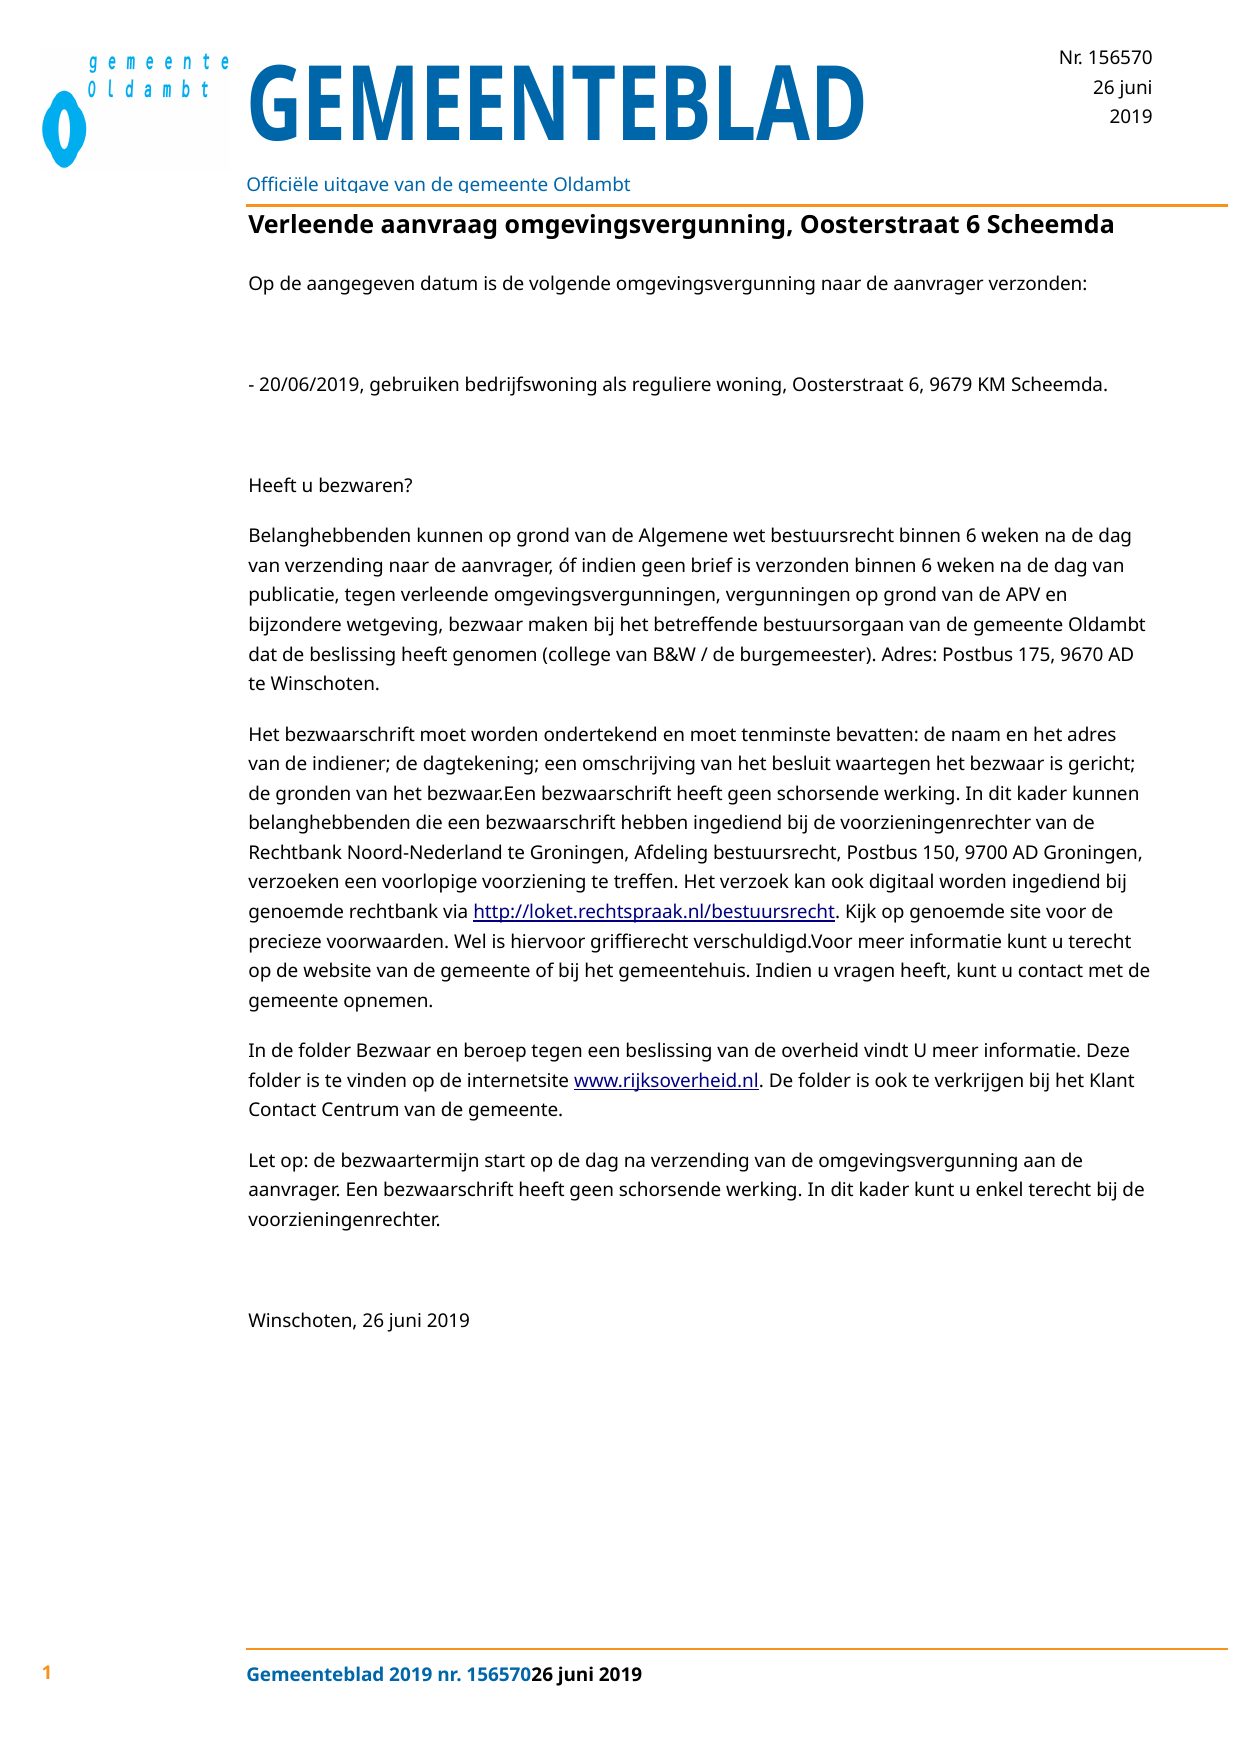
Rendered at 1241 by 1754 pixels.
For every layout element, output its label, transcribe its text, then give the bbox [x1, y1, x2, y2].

text Op de aangegeven datum is de volgende omgevingsvergunning naar de aanvrager verzonden: [248, 270, 1152, 296]
picture [41, 47, 231, 172]
text Belanghebbenden kunnen op grond van de Algemene wet bestuursrecht binnen 6 weken na de dag van verzending naar de aanvrager, óf indien geen brief is verzonden binnen 6 weken na de dag van publicatie, tegen verleende omgevingsvergunningen, vergunningen op grond van de APV en bijzondere wetgeving, bezwaar maken bij het betreffende bestuursorgaan van de gemeente Oldambt dat de beslissing heeft genomen (college van B&W / de burgemeester). Adres: Postbus 175, 9670 AD te Winschoten. [248, 522, 1152, 696]
text Winschoten, 26 juni 2019 [248, 1307, 1152, 1333]
text In de folder Bezwaar en beroep tegen een beslissing van de overheid vindt U meer informatie. Deze folder is te vinden op de internetsite www.rijksoverheid.nl. De folder is ook te verkrijgen bij het Klant Contact Centrum van de gemeente. [248, 1037, 1152, 1122]
text Het bezwaarschrift moet worden ondertekend en moet tenminste bevatten: de naam en het adres van de indiener; de dagtekening; een omschrijving van het besluit waartegen het bezwaar is gericht; de gronden van het bezwaar.Een bezwaarschrift heeft geen schorsende werking. In dit kader kunnen belanghebbenden die een bezwaarschrift hebben ingediend bij de voorzieningenrechter van de Rechtbank Noord-Nederland te Groningen, Afdeling bestuursrecht, Postbus 150, 9700 AD Groningen, verzoeken een voorlopige voorziening te treffen. Het verzoek kan ook digitaal worden ingediend bij genoemde rechtbank via http://loket.rechtspraak.nl/bestuursrecht. Kijk op genoemde site voor de precieze voorwaarden. Wel is hiervoor griffierecht verschuldigd.Voor meer informatie kunt u terecht op de website van de gemeente of bij het gemeentehuis. Indien u vragen heeft, kunt u contact met de gemeente opnemen. [248, 721, 1152, 1013]
text Let op: de bezwaartermijn start op de dag na verzending van de omgevingsvergunning aan de aanvrager. Een bezwaarschrift heeft geen schorsende werking. In dit kader kunt u enkel terecht bij de voorzieningenrechter. [248, 1147, 1152, 1232]
text Heeft u bezwaren? [248, 472, 1152, 498]
text - 20/06/2019, gebruiken bedrijfswoning als reguliere woning, Oosterstraat 6, 9679 KM Scheemda. [248, 371, 1152, 397]
text Verleende aanvraag omgevingsvergunning, Oosterstraat 6 Scheemda [248, 207, 1152, 241]
